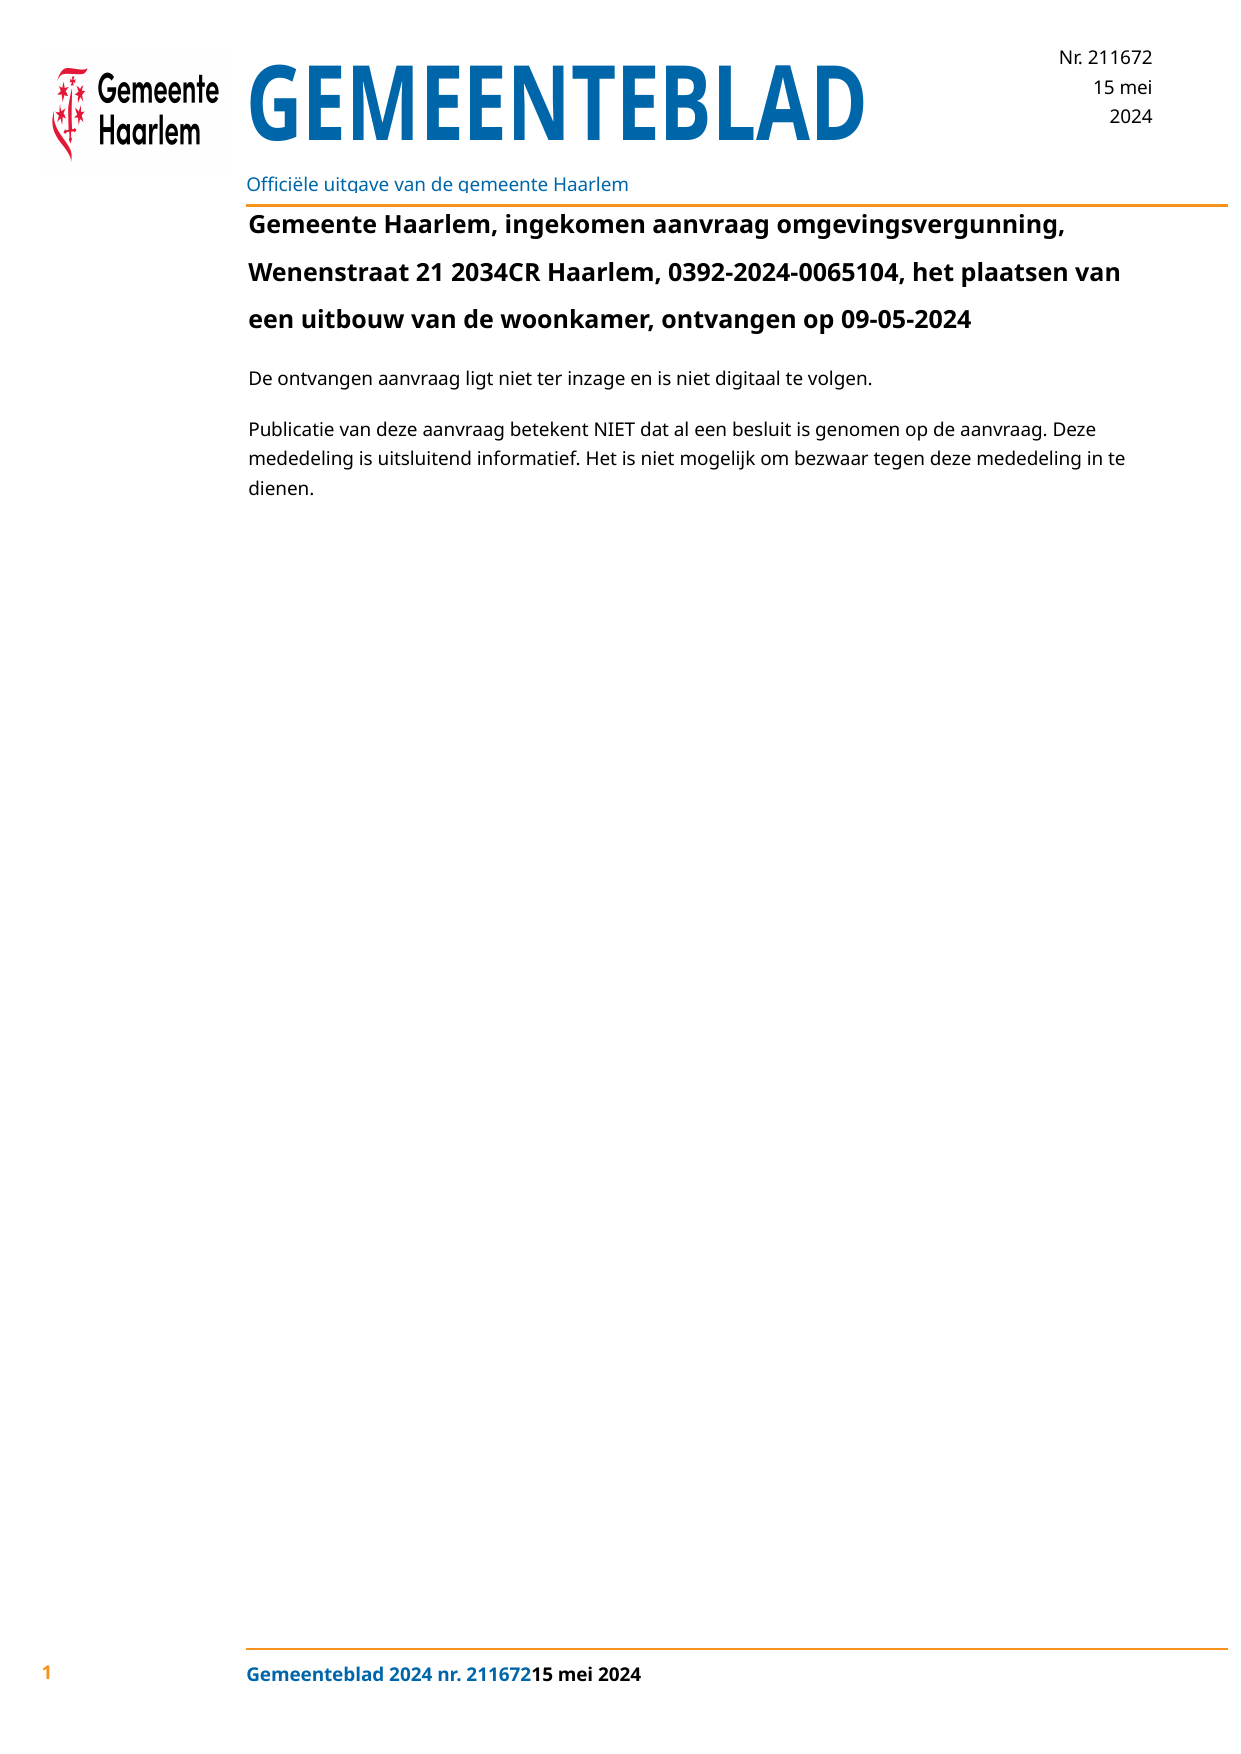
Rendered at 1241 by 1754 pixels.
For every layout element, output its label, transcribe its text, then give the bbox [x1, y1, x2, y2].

text Gemeente Haarlem, ingekomen aanvraag omgevingsvergunning, Wenenstraat 21 2034CR Haarlem, 0392-2024-0065104, het plaatsen van een uitbouw van de woonkamer, ontvangen op 09-05-2024 [248, 207, 1152, 336]
text De ontvangen aanvraag ligt niet ter inzage en is niet digitaal te volgen. [248, 366, 1152, 391]
text Publicatie van deze aanvraag betekent NIET dat al een besluit is genomen op de aanvraag. Deze mededeling is uitsluitend informatief. Het is niet mogelijk om bezwaar tegen deze mededeling in te dienen. [248, 416, 1152, 501]
picture [41, 47, 231, 172]
